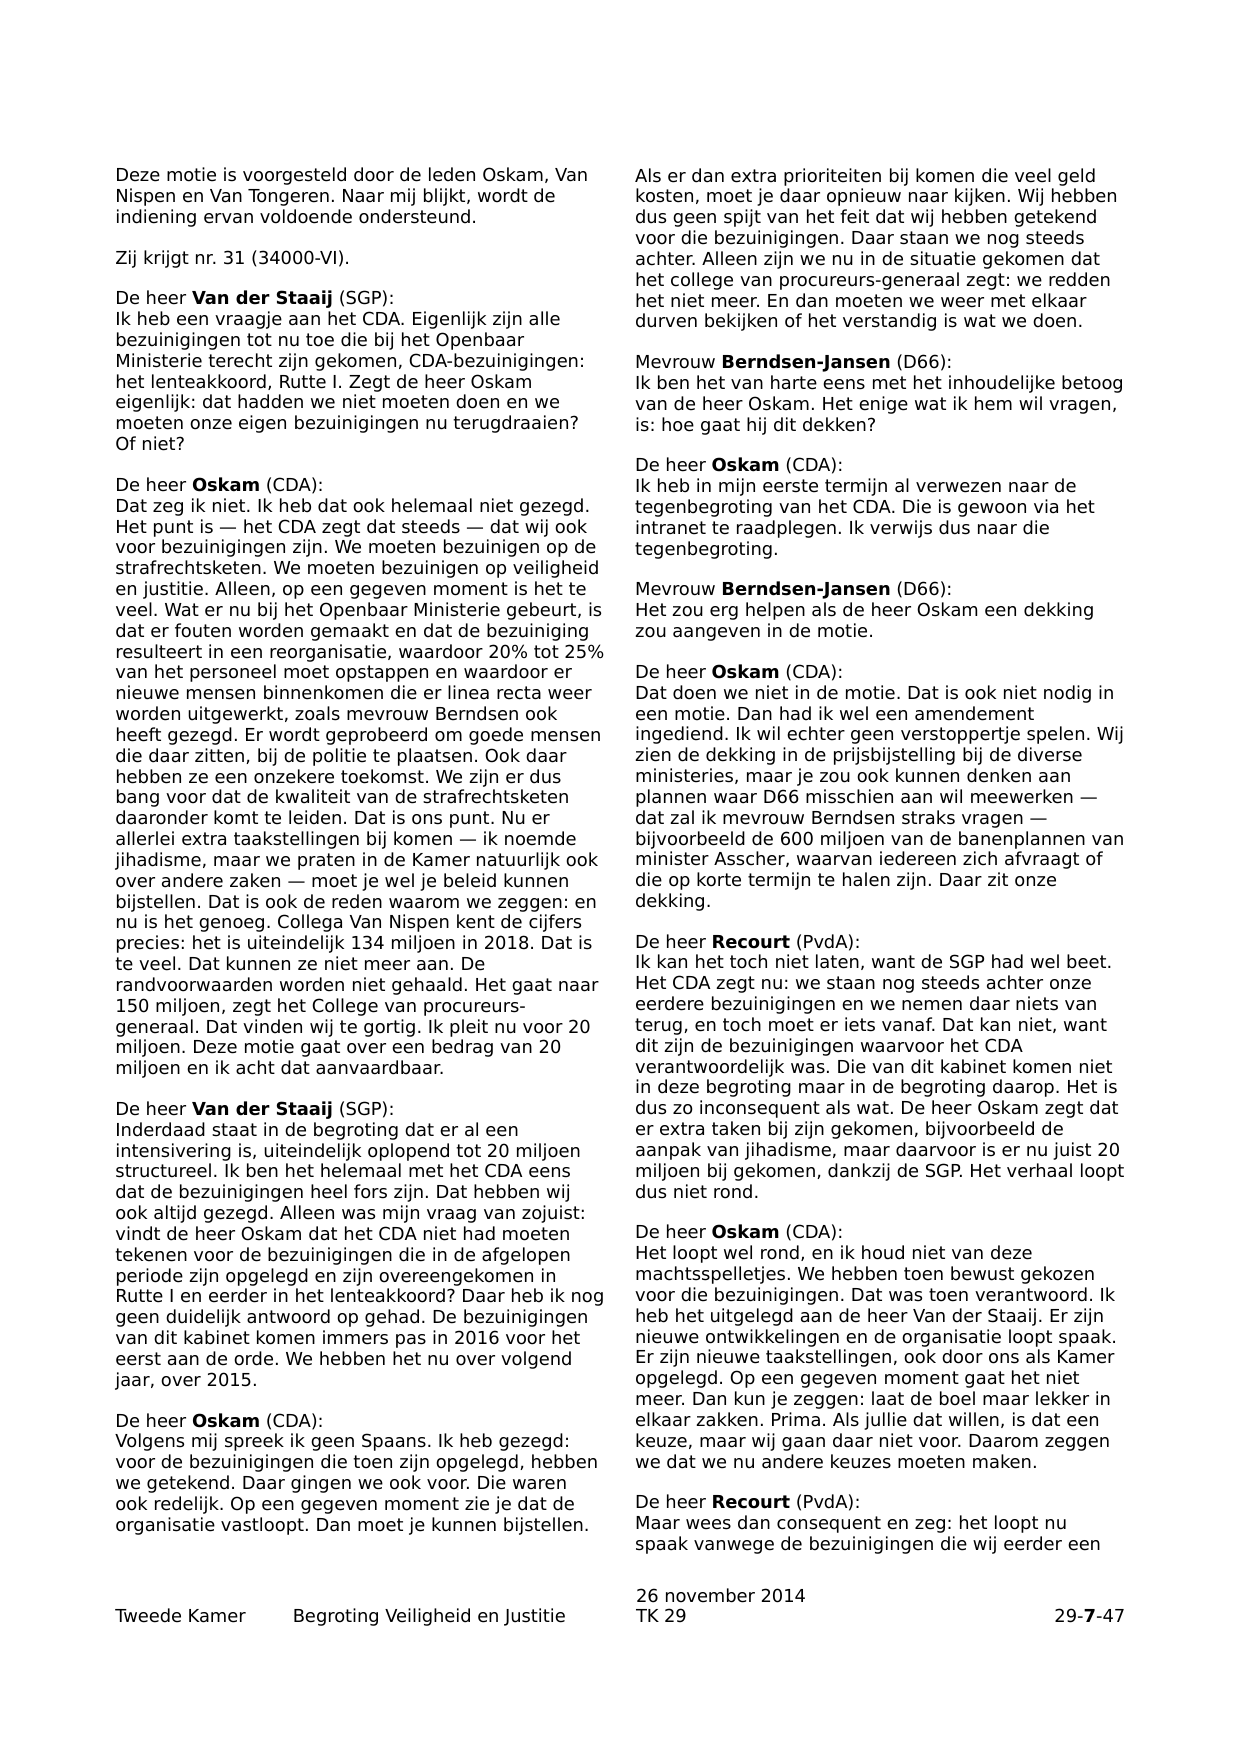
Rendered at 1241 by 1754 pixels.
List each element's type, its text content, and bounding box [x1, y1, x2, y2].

text De heer Van der Staaij (SGP): [115, 1099, 605, 1119]
text De heer Recourt (PvdA): [635, 932, 1125, 952]
text Deze motie is voorgesteld door de leden Oskam, Van Nispen en Van Tongeren. Naar mij blijkt, wordt de indiening ervan voldoende ondersteund. [115, 165, 605, 227]
text De heer Oskam (CDA): [115, 475, 605, 496]
text Ik ben het van harte eens met het inhoudelijke betoog van de heer Oskam. Het enige wat ik hem wil vragen, is: hoe gaat hij dit dekken? [635, 373, 1125, 435]
text De heer Recourt (PvdA): [635, 1492, 1125, 1513]
text De heer Van der Staaij (SGP): [115, 288, 605, 309]
text De heer Oskam (CDA): [115, 1410, 605, 1431]
text Ik heb in mijn eerste termijn al verwezen naar de tegenbegroting van het CDA. Die is gewoon via het intranet te raadplegen. Ik verwijs dus naar die tegenbegroting. [635, 476, 1125, 559]
text Het loopt wel rond, en ik houd niet van deze machtsspelletjes. We hebben toen bewust gekozen voor die bezuinigingen. Dat was toen verantwoord. Ik heb het uitgelegd aan de heer Van der Staaij. Er zijn nieuwe ontwikkelingen en de organisatie loopt spaak. Er zijn nieuwe taakstellingen, ook door ons als Kamer opgelegd. Op een gegeven moment gaat het niet meer. Dan kun je zeggen: laat de boel maar lekker in elkaar zakken. Prima. Als jullie dat willen, is dat een keuze, maar wij gaan daar niet voor. Daarom zeggen we dat we nu andere keuzes moeten maken. [635, 1243, 1125, 1472]
text De heer Oskam (CDA): [635, 662, 1125, 682]
text Ik heb een vraagje aan het CDA. Eigenlijk zijn alle bezuinigingen tot nu toe die bij het Openbaar Ministerie terecht zijn gekomen, CDA-bezuinigingen: het lenteakkoord, Rutte I. Zegt de heer Oskam eigenlijk: dat hadden we niet moeten doen en we moeten onze eigen bezuinigingen nu terugdraaien? Of niet? [115, 309, 605, 455]
text Maar wees dan consequent en zeg: het loopt nu spaak vanwege de bezuinigingen die wij eerder een [635, 1513, 1125, 1554]
text Mevrouw Berndsen-Jansen (D66): [635, 352, 1125, 373]
text Zij krijgt nr. 31 (34000-VI). [115, 247, 605, 268]
text Volgens mij spreek ik geen Spaans. Ik heb gezegd: voor de bezuinigingen die toen zijn opgelegd, hebben we getekend. Daar gingen we ook voor. Die waren ook redelijk. Op een gegeven moment zie je dat de organisatie vastloopt. Dan moet je kunnen bijstellen. [115, 1431, 605, 1535]
text Mevrouw Berndsen-Jansen (D66): [635, 579, 1125, 600]
text Dat zeg ik niet. Ik heb dat ook helemaal niet gezegd. Het punt is — het CDA zegt dat steeds — dat wij ook voor bezuinigingen zijn. We moeten bezuinigen op de strafrechtsketen. We moeten bezuinigen op veiligheid en justitie. Alleen, op een gegeven moment is het te veel. Wat er nu bij het Openbaar Ministerie gebeurt, is dat er fouten worden gemaakt en dat de bezuiniging resulteert in een reorganisatie, waardoor 20% tot 25% van het personeel moet opstappen en waardoor er nieuwe mensen binnenkomen die er linea recta weer worden uitgewerkt, zoals mevrouw Berndsen ook heeft gezegd. Er wordt geprobeerd om goede mensen die daar zitten, bij de politie te plaatsen. Ook daar hebben ze een onzekere toekomst. We zijn er dus bang voor dat de kwaliteit van de strafrechtsketen daaronder komt te leiden. Dat is ons punt. Nu er allerlei extra taakstellingen bij komen — ik noemde jihadisme, maar we praten in de Kamer natuurlijk ook over andere zaken — moet je wel je beleid kunnen bijstellen. Dat is ook de reden waarom we zeggen: en nu is het genoeg. Collega Van Nispen kent de cijfers precies: het is uiteindelijk 134 miljoen in 2018. Dat is te veel. Dat kunnen ze niet meer aan. De randvoorwaarden worden niet gehaald. Het gaat naar 150 miljoen, zegt het College van procureurs-generaal. Dat vinden wij te gortig. Ik pleit nu voor 20 miljoen. Deze motie gaat over een bedrag van 20 miljoen en ik acht dat aanvaardbaar. [115, 496, 605, 1079]
text De heer Oskam (CDA): [635, 455, 1125, 476]
text Dat doen we niet in de motie. Dat is ook niet nodig in een motie. Dan had ik wel een amendement ingediend. Ik wil echter geen verstoppertje spelen. Wij zien de dekking in de prijsbijstelling bij de diverse ministeries, maar je zou ook kunnen denken aan plannen waar D66 misschien aan wil meewerken — dat zal ik mevrouw Berndsen straks vragen — bijvoorbeeld de 600 miljoen van de banenplannen van minister Asscher, waarvan iedereen zich afvraagt of die op korte termijn te halen zijn. Daar zit onze dekking. [635, 682, 1125, 912]
text Inderdaad staat in de begroting dat er al een intensivering is, uiteindelijk oplopend tot 20 miljoen structureel. Ik ben het helemaal met het CDA eens dat de bezuinigingen heel fors zijn. Dat hebben wij ook altijd gezegd. Alleen was mijn vraag van zojuist: vindt de heer Oskam dat het CDA niet had moeten tekenen voor de bezuinigingen die in de afgelopen periode zijn opgelegd en zijn overeengekomen in Rutte I en eerder in het lenteakkoord? Daar heb ik nog geen duidelijk antwoord op gehad. De bezuinigingen van dit kabinet komen immers pas in 2016 voor het eerst aan de orde. We hebben het nu over volgend jaar, over 2015. [115, 1119, 605, 1390]
text Ik kan het toch niet laten, want de SGP had wel beet. Het CDA zegt nu: we staan nog steeds achter onze eerdere bezuinigingen en we nemen daar niets van terug, en toch moet er iets vanaf. Dat kan niet, want dit zijn de bezuinigingen waarvoor het CDA verantwoordelijk was. Die van dit kabinet komen niet in deze begroting maar in de begroting daarop. Het is dus zo inconsequent als wat. De heer Oskam zegt dat er extra taken bij zijn gekomen, bijvoorbeeld de aanpak van jihadisme, maar daarvoor is er nu juist 20 miljoen bij gekomen, dankzij de SGP. Het verhaal loopt dus niet rond. [635, 952, 1125, 1202]
text Het zou erg helpen als de heer Oskam een dekking zou aangeven in de motie. [635, 600, 1125, 642]
text Als er dan extra prioriteiten bij komen die veel geld kosten, moet je daar opnieuw naar kijken. Wij hebben dus geen spijt van het feit dat wij hebben getekend voor die bezuinigingen. Daar staan we nog steeds achter. Alleen zijn we nu in de situatie gekomen dat het college van procureurs-generaal zegt: we redden het niet meer. En dan moeten we weer met elkaar durven bekijken of het verstandig is wat we doen. [635, 165, 1125, 332]
text De heer Oskam (CDA): [635, 1222, 1125, 1243]
